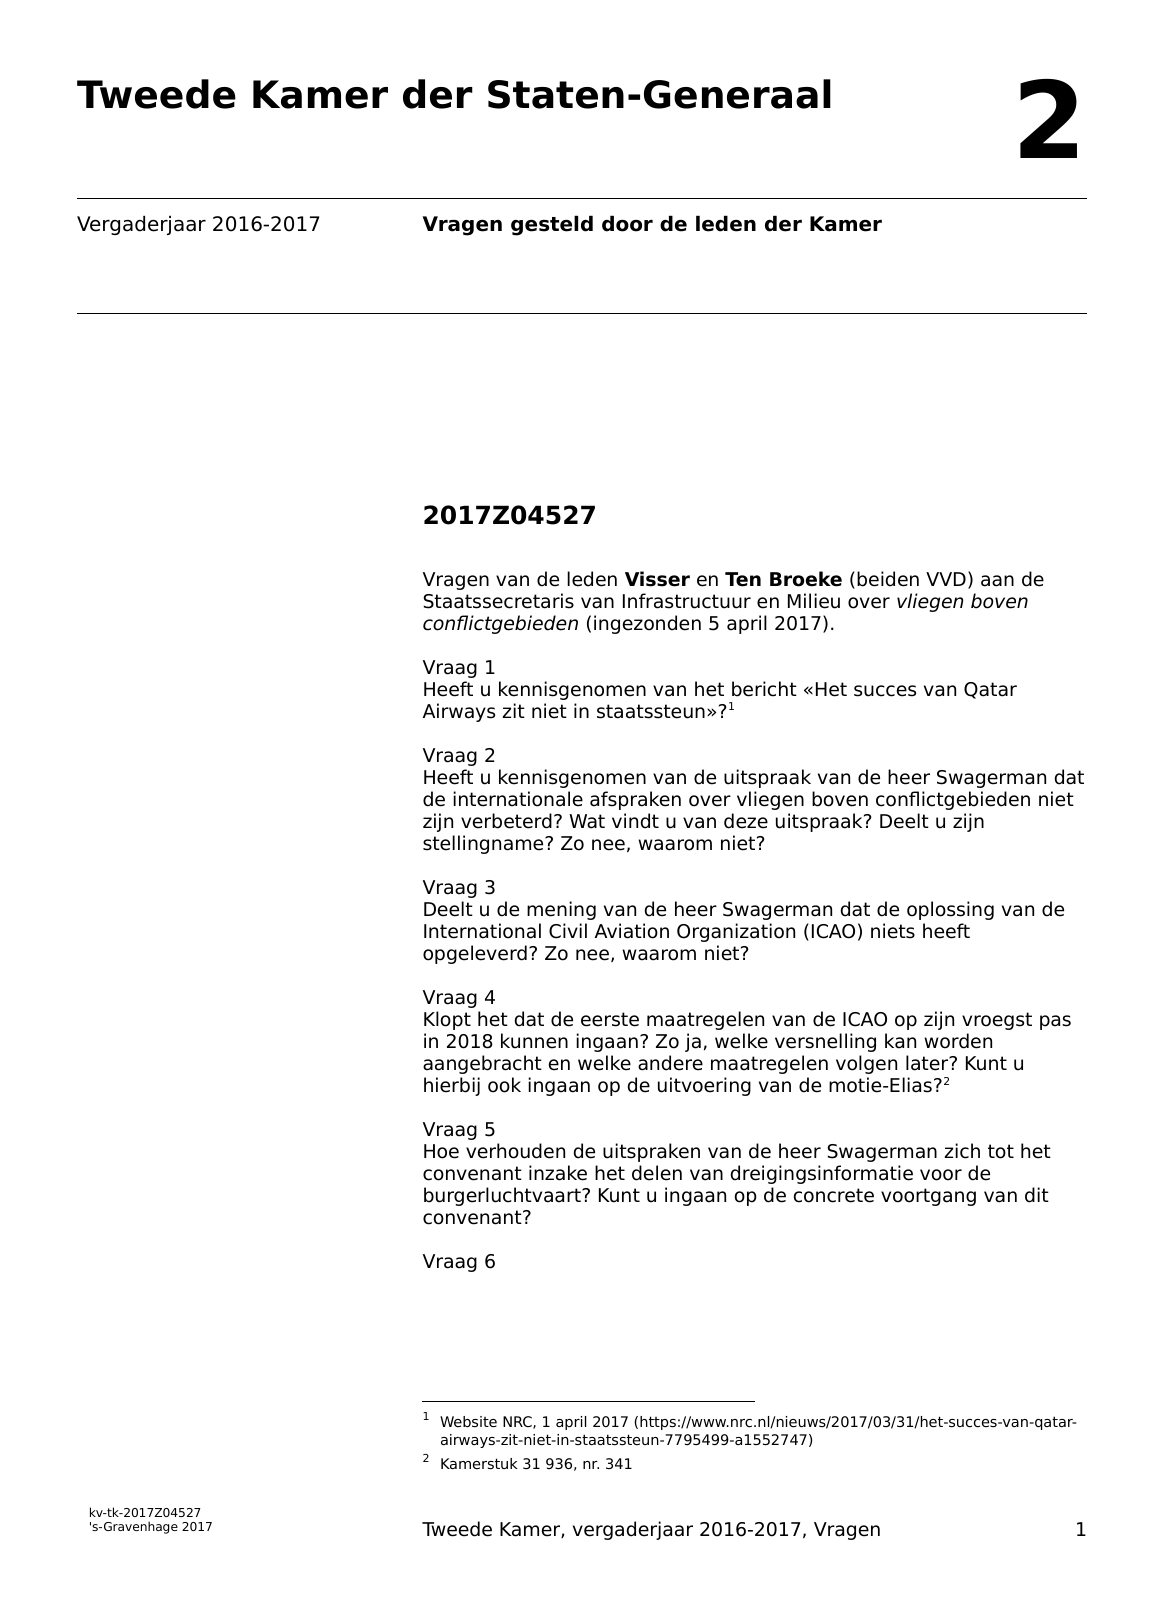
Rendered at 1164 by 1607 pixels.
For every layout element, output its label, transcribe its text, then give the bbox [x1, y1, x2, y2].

text Heeft u kennisgenomen van de uitspraak van de heer Swagerman dat de internationale afspraken over vliegen boven conflictgebieden niet zijn verbeterd? Wat vindt u van deze uitspraak? Deelt u zijn stellingname? Zo nee, waarom niet? [422, 767, 1087, 855]
table_cell Vragen gesteld door de leden der Kamer [422, 199, 1087, 313]
text Kamerstuk 31 936, nr. 341 [422, 1452, 1087, 1474]
table_header Tweede Kamer der Staten-Generaal [77, 59, 886, 198]
text Vragen van de leden Visser en Ten Broeke (beiden VVD) aan de Staatssecretaris van Infrastructuur en Milieu over vliegen boven conflictgebieden (ingezonden 5 april 2017). [422, 569, 1087, 635]
text Vraag 2 [422, 745, 1087, 767]
text Vraag 4 [422, 987, 1087, 1009]
text 2017Z04527 [422, 501, 1087, 531]
text Klopt het dat de eerste maatregelen van de ICAO op zijn vroegst pas in 2018 kunnen ingaan? Zo ja, welke versnelling kan worden aangebracht en welke andere maatregelen volgen later? Kunt u hierbij ook ingaan op de uitvoering van de motie-Elias? [422, 1009, 1087, 1097]
table_cell Vergaderjaar 2016-2017 [77, 199, 422, 313]
table_header 2 [886, 59, 1087, 198]
text Vraag 1 [422, 657, 1087, 679]
text Vraag 3 [422, 877, 1087, 899]
text Deelt u de mening van de heer Swagerman dat de oplossing van de International Civil Aviation Organization (ICAO) niets heeft opgeleverd? Zo nee, waarom niet? [422, 899, 1087, 965]
text 's-Gravenhage 2017 [88, 1520, 323, 1534]
text Heeft u kennisgenomen van het bericht «Het succes van Qatar Airways zit niet in staatssteun»? [422, 679, 1087, 723]
text Website NRC, 1 april 2017 (https://www.nrc.nl/nieuws/2017/03/31/het-succes-van-qatar-airways-zit-niet-in-staatssteun-7795499-a1552747) [422, 1410, 1087, 1449]
text Vraag 6 [422, 1251, 1087, 1273]
text Vraag 5 [422, 1119, 1087, 1141]
text kv-tk-2017Z04527 [88, 1506, 323, 1520]
text Hoe verhouden de uitspraken van de heer Swagerman zich tot het convenant inzake het delen van dreigingsinformatie voor de burgerluchtvaart? Kunt u ingaan op de concrete voortgang van dit convenant? [422, 1141, 1087, 1229]
